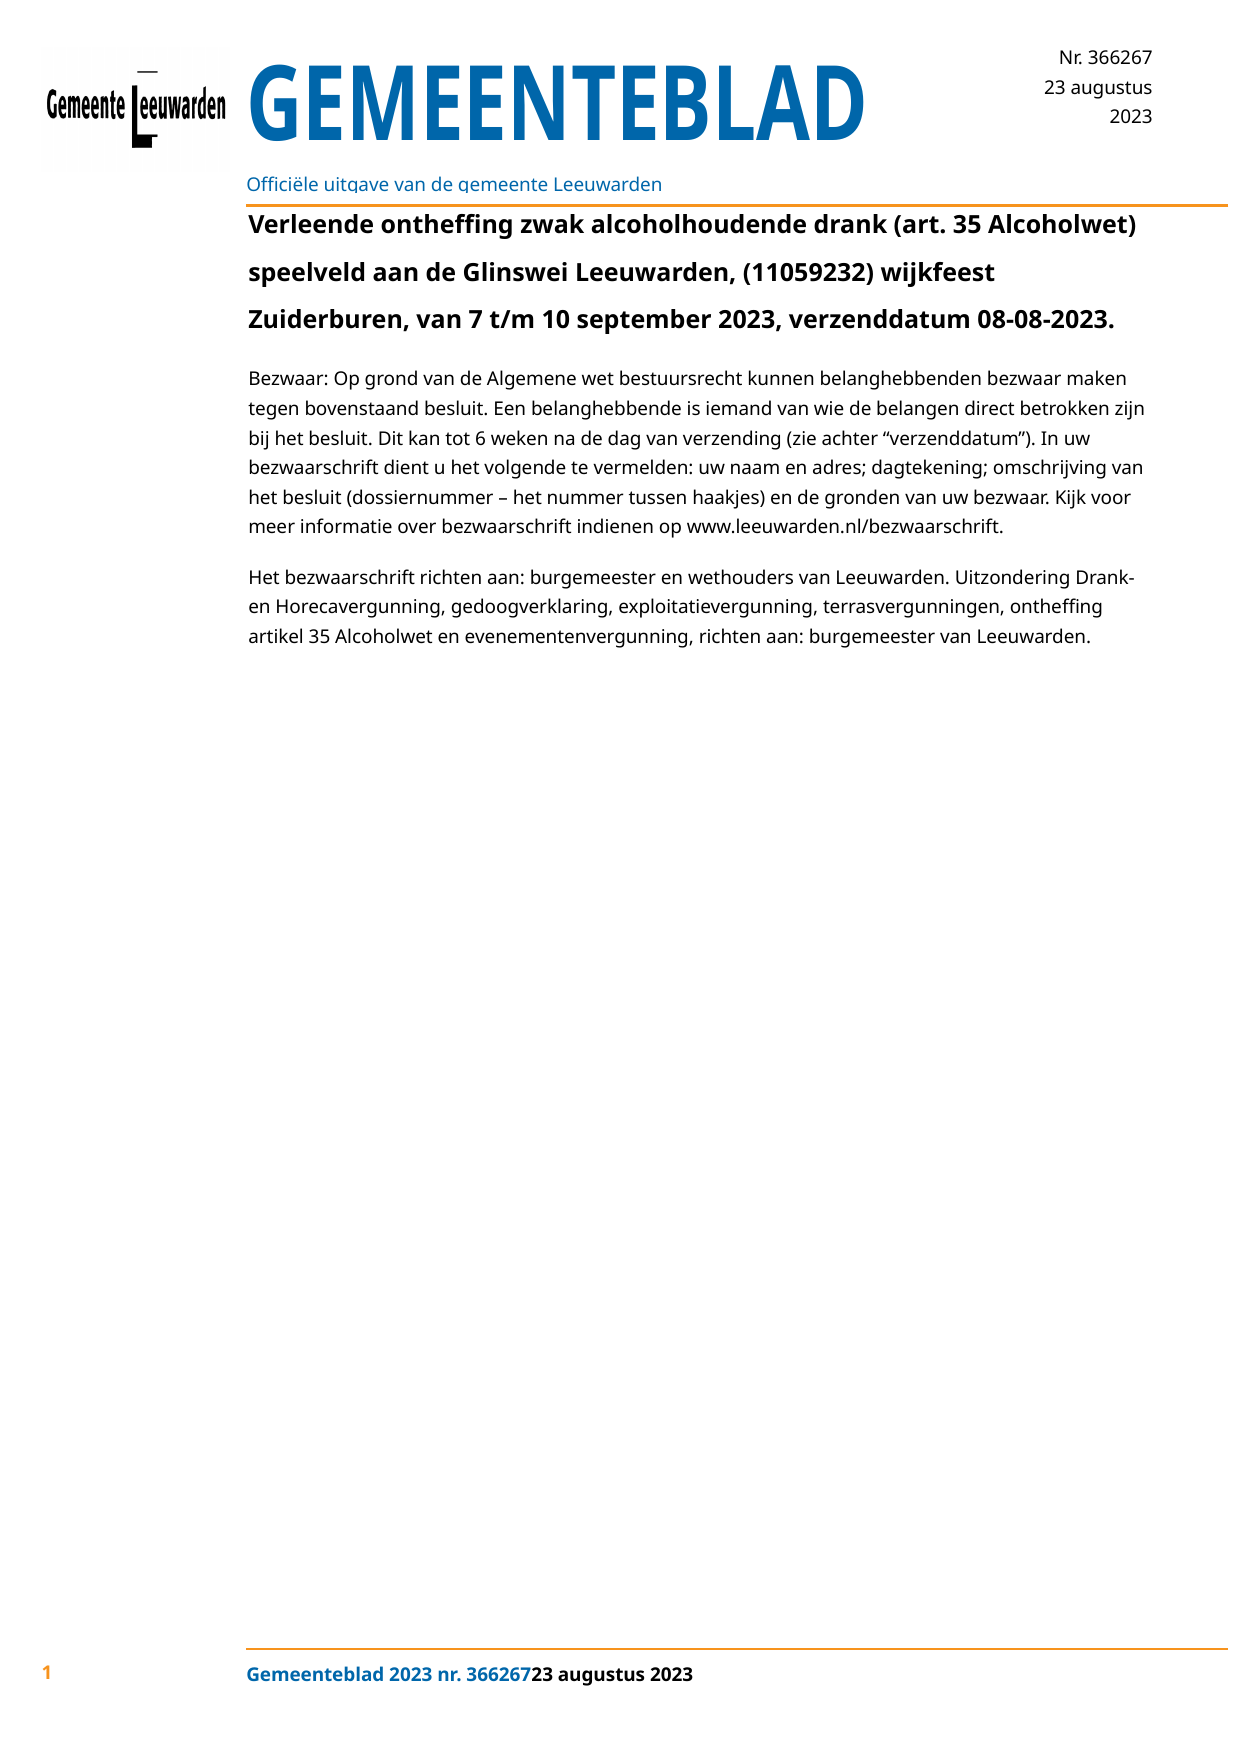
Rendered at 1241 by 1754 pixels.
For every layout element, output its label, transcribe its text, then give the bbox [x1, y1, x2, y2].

picture [41, 47, 231, 172]
text Verleende ontheffing zwak alcoholhoudende drank (art. 35 Alcoholwet) speelveld aan de Glinswei Leeuwarden, (11059232) wijkfeest Zuiderburen, van 7 t/m 10 september 2023, verzenddatum 08-08-2023. [248, 207, 1152, 336]
text Het bezwaarschrift richten aan: burgemeester en wethouders van Leeuwarden. Uitzondering Drank- en Horecavergunning, gedoogverklaring, exploitatievergunning, terrasvergunningen, ontheffing artikel 35 Alcoholwet en evenementenvergunning, richten aan: burgemeester van Leeuwarden. [248, 564, 1152, 649]
text Bezwaar: Op grond van de Algemene wet bestuursrecht kunnen belanghebbenden bezwaar maken tegen bovenstaand besluit. Een belanghebbende is iemand van wie de belangen direct betrokken zijn bij het besluit. Dit kan tot 6 weken na de dag van verzending (zie achter “verzenddatum”). In uw bezwaarschrift dient u het volgende te vermelden: uw naam en adres; dagtekening; omschrijving van het besluit (dossiernummer – het nummer tussen haakjes) en de gronden van uw bezwaar. Kijk voor meer informatie over bezwaarschrift indienen op www.leeuwarden.nl/bezwaarschrift. [248, 366, 1152, 539]
